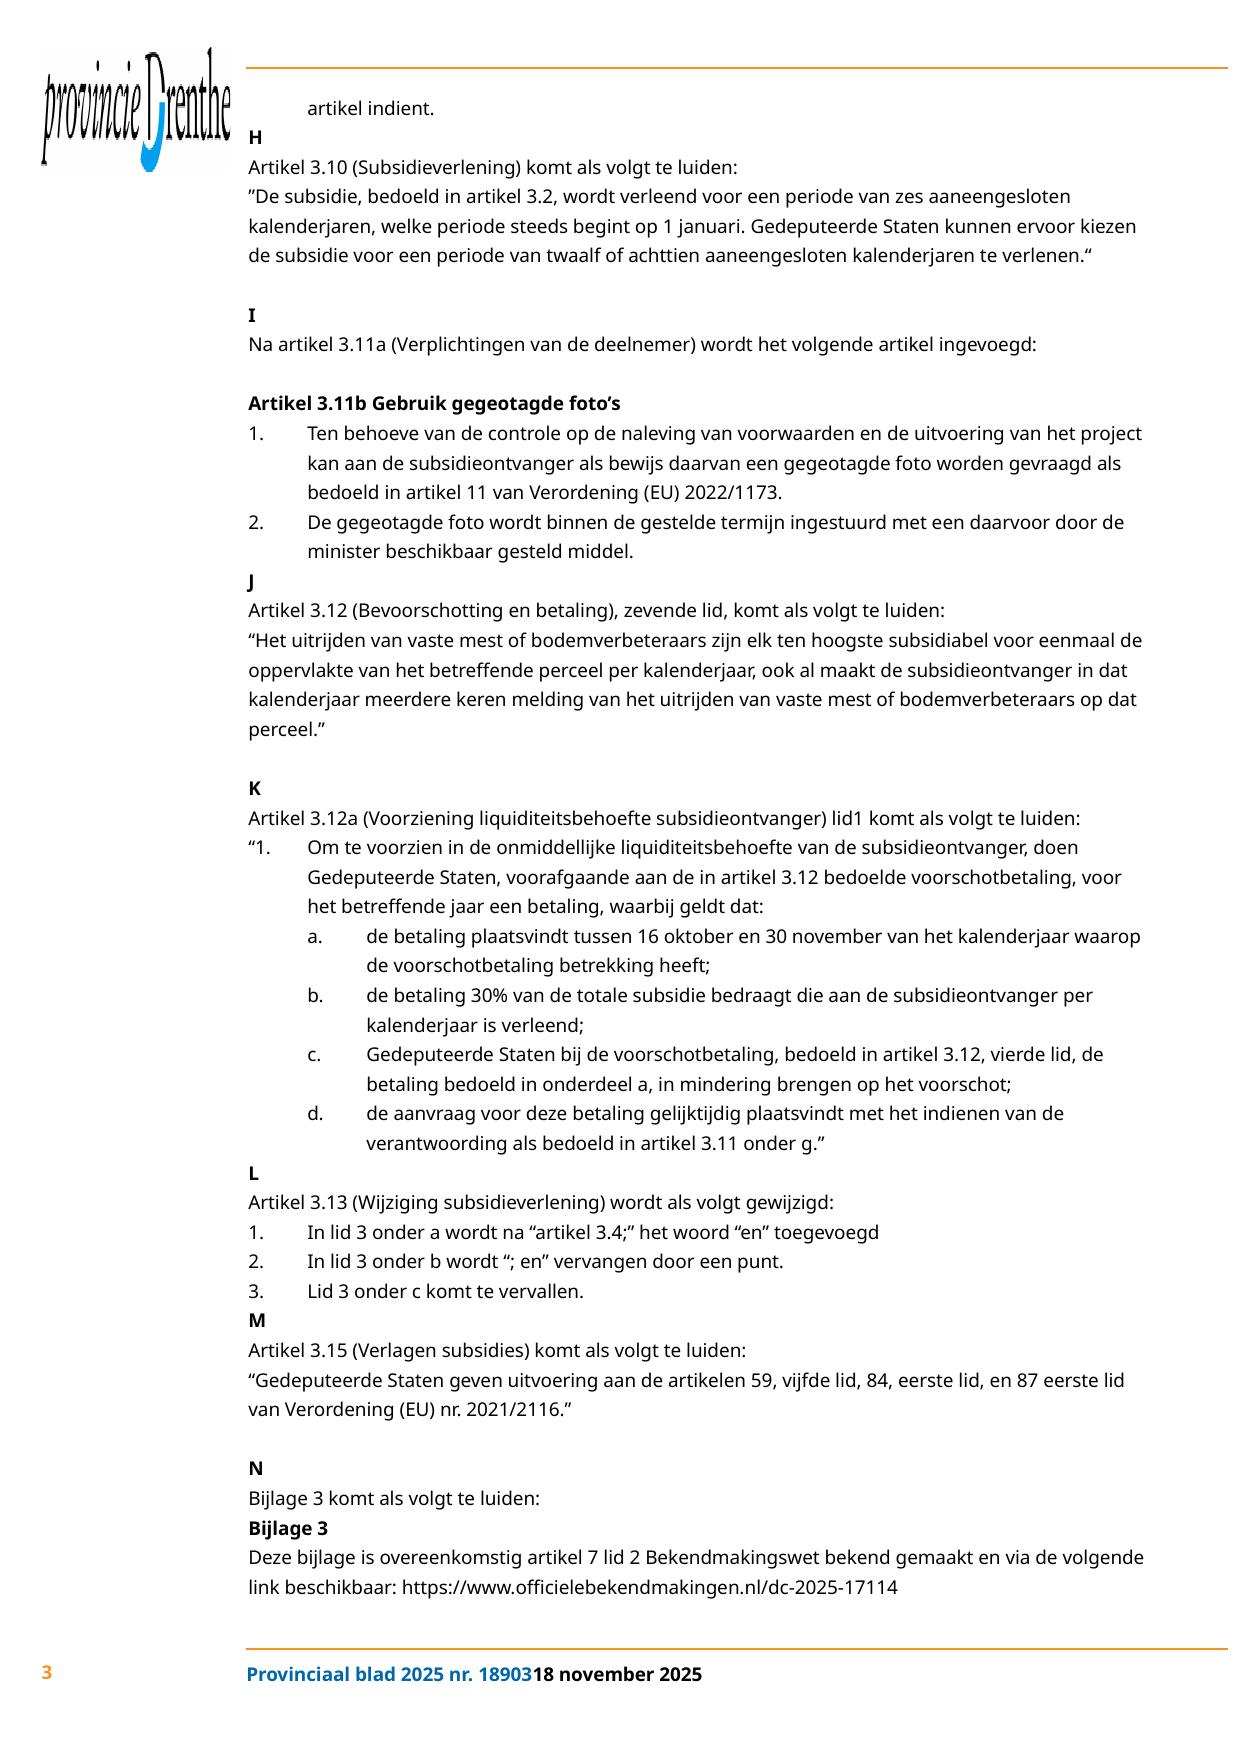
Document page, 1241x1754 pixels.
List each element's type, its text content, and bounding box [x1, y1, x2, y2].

list In lid 3 onder b wordt “; en” vervangen door een punt. [248, 1248, 1152, 1274]
text Artikel 3.12a (Voorziening liquiditeitsbehoefte subsidieontvanger) lid1 komt als volgt te luiden: [248, 805, 1152, 831]
text L [248, 1160, 1152, 1186]
list artikel indient. [248, 95, 1152, 121]
text “Het uitrijden van vaste mest of bodemverbeteraars zijn elk ten hoogste subsidiabel voor eenmaal de oppervlakte van het betreffende perceel per kalenderjaar, ook al maakt de subsidieontvanger in dat kalenderjaar meerdere keren melding van het uitrijden van vaste mest of bodemverbeteraars op dat perceel.” [248, 627, 1152, 742]
text Bijlage 3 komt als volgt te luiden: [248, 1485, 1152, 1511]
text Artikel 3.11b Gebruik gegeotagde foto’s [248, 391, 1152, 416]
list In lid 3 onder a wordt na “artikel 3.4;” het woord “en” toegevoegd [248, 1219, 1152, 1245]
list Gedeputeerde Staten bij de voorschotbetaling, bedoeld in artikel 3.12, vierde lid, de betaling bedoeld in onderdeel a, in mindering brengen op het voorschot; [307, 1041, 1152, 1097]
text H [248, 124, 1152, 150]
text Artikel 3.13 (Wijziging subsidieverlening) wordt als volgt gewijzigd: [248, 1189, 1152, 1215]
text “Gedeputeerde Staten geven uitvoering aan de artikelen 59, vijfde lid, 84, eerste lid, en 87 eerste lid van Verordening (EU) nr. 2021/2116.” [248, 1367, 1152, 1422]
text Na artikel 3.11a (Verplichtingen van de deelnemer) wordt het volgende artikel ingevoegd: [248, 331, 1152, 357]
text N [248, 1456, 1152, 1481]
list Lid 3 onder c komt te vervallen. [248, 1278, 1152, 1304]
list Ten behoeve van de controle op de naleving van voorwaarden en de uitvoering van het project kan aan de subsidieontvanger als bewijs daarvan een gegeotagde foto worden gevraagd als bedoeld in artikel 11 van Verordening (EU) 2022/1173. [248, 420, 1152, 505]
text I [248, 302, 1152, 328]
text Bijlage 3 [248, 1515, 1152, 1541]
text J [248, 568, 1152, 594]
text M [248, 1308, 1152, 1333]
list de betaling 30% van de totale subsidie bedraagt die aan de subsidieontvanger per kalenderjaar is verleend; [307, 982, 1152, 1038]
text Artikel 3.10 (Subsidieverlening) komt als volgt te luiden: [248, 154, 1152, 180]
text Artikel 3.12 (Bevoorschotting en betaling), zevende lid, komt als volgt te luiden: [248, 598, 1152, 623]
list de betaling plaatsvindt tussen 16 oktober en 30 november van het kalenderjaar waarop de voorschotbetaling betrekking heeft; [307, 923, 1152, 978]
picture [41, 47, 231, 172]
list de aanvraag voor deze betaling gelijktijdig plaatsvindt met het indienen van de verantwoording als bedoeld in artikel 3.11 onder g.” [307, 1101, 1152, 1156]
text K [248, 775, 1152, 801]
list Om te voorzien in de onmiddellijke liquiditeitsbehoefte van de subsidieontvanger, doen Gedeputeerde Staten, voorafgaande aan de in artikel 3.12 bedoelde voorschotbetaling, voor het betreffende jaar een betaling, waarbij geldt dat: [248, 834, 1152, 919]
text Deze bijlage is overeenkomstig artikel 7 lid 2 Bekendmakingswet bekend gemaakt en via de volgende link beschikbaar: https://www.officielebekendmakingen.nl/dc-2025-17114 [248, 1544, 1152, 1600]
list De gegeotagde foto wordt binnen de gestelde termijn ingestuurd met een daarvoor door de minister beschikbaar gesteld middel. [248, 509, 1152, 564]
text Artikel 3.15 (Verlagen subsidies) komt als volgt te luiden: [248, 1337, 1152, 1363]
text ”De subsidie, bedoeld in artikel 3.2, wordt verleend voor een periode van zes aaneengesloten kalenderjaren, welke periode steeds begint op 1 januari. Gedeputeerde Staten kunnen ervoor kiezen de subsidie voor een periode van twaalf of achttien aaneengesloten kalenderjaren te verlenen.“ [248, 183, 1152, 268]
